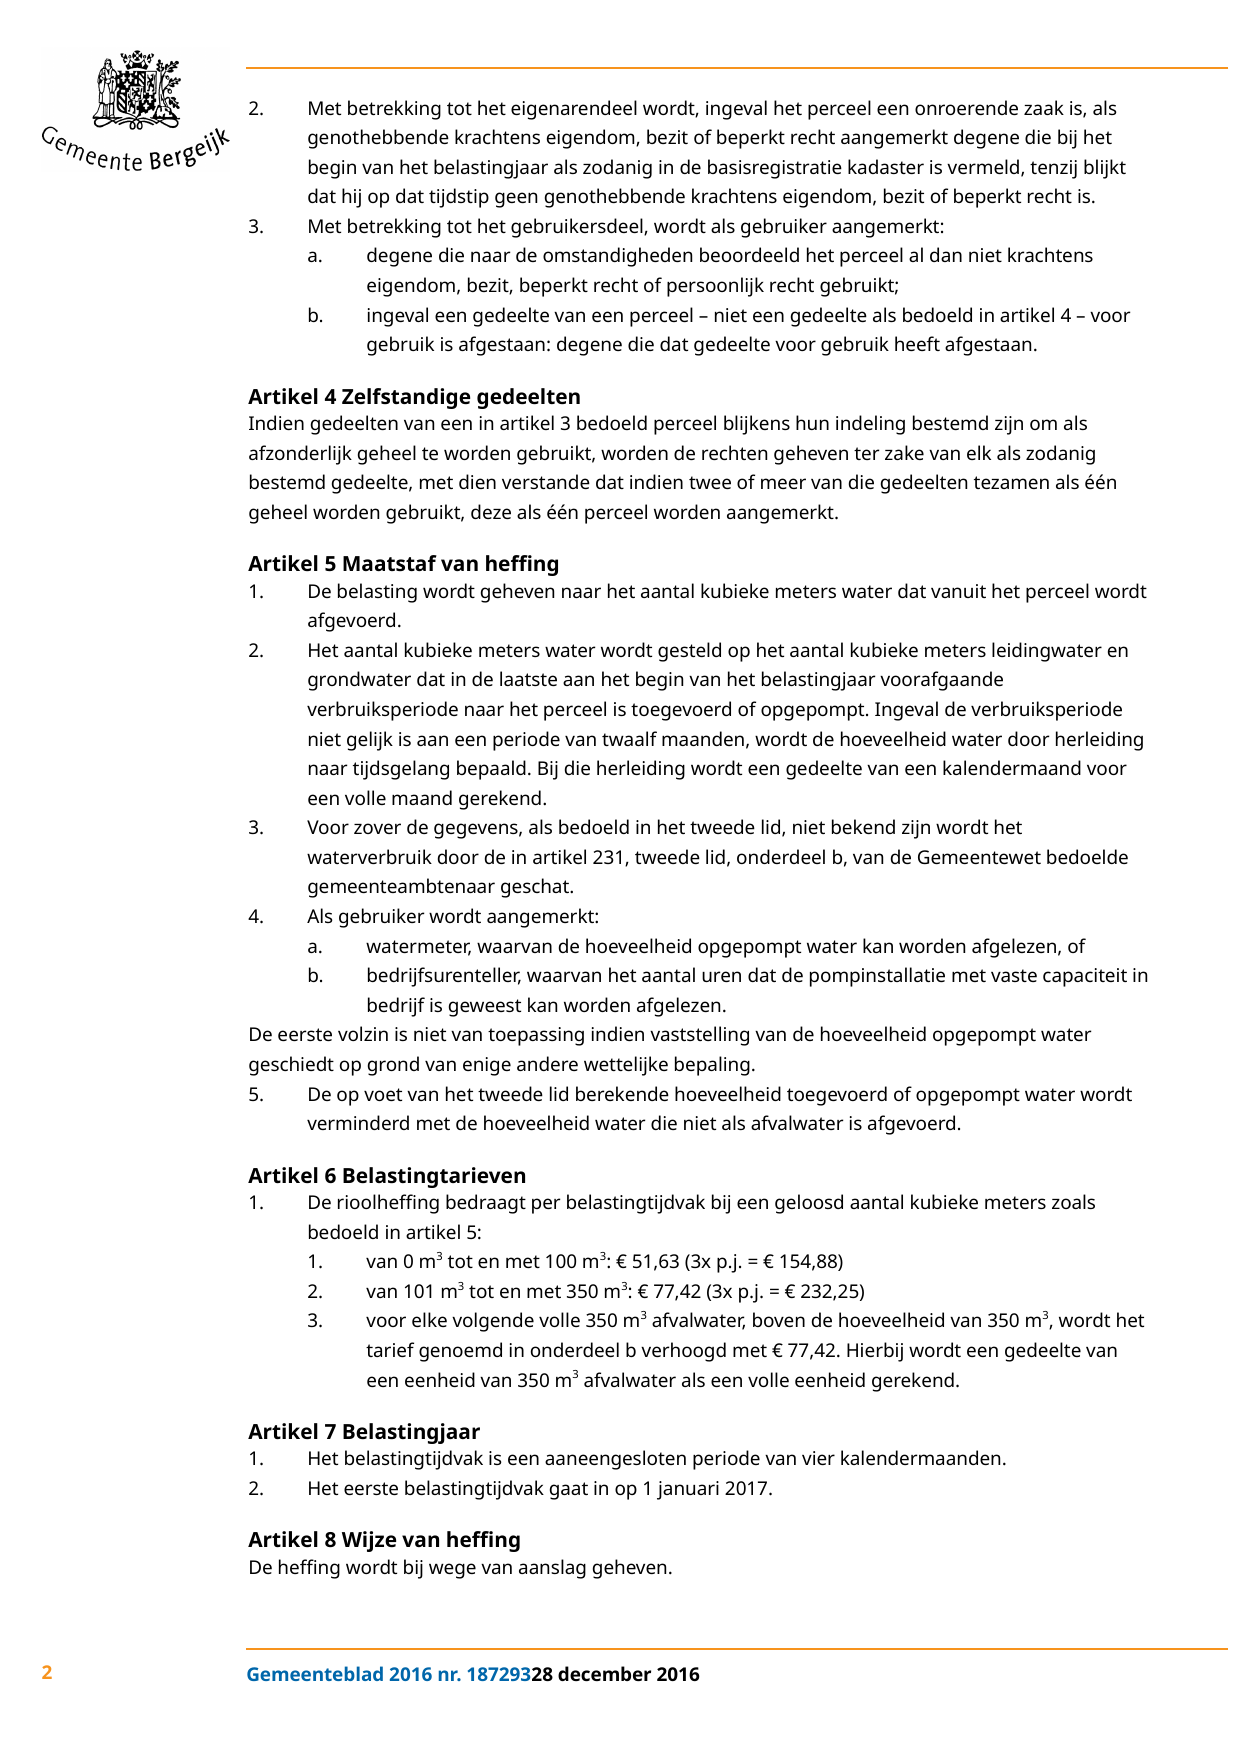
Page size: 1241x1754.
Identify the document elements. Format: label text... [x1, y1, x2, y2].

list van 101 m3 tot en met 350 m3: € 77,42 (3x p.j. = € 232,25) [307, 1278, 1152, 1304]
text Artikel 6 Belastingtarieven [248, 1161, 1152, 1189]
text Indien gedeelten van een in artikel 3 bedoeld perceel blijkens hun indeling bestemd zijn om als afzonderlijk geheel te worden gebruikt, worden de rechten geheven ter zake van elk als zodanig bestemd gedeelte, met dien verstande dat indien twee of meer van die gedeelten tezamen als één geheel worden gebruikt, deze als één perceel worden aangemerkt. [248, 410, 1152, 525]
text De eerste volzin is niet van toepassing indien vaststelling van de hoeveelheid opgepompt water geschiedt op grond van enige andere wettelijke bepaling. [248, 1022, 1152, 1077]
list De belasting wordt geheven naar het aantal kubieke meters water dat vanuit het perceel wordt afgevoerd. [248, 578, 1152, 633]
list Het eerste belastingtijdvak gaat in op 1 januari 2017. [248, 1475, 1152, 1501]
text Artikel 4 Zelfstandige gedeelten [248, 382, 1152, 410]
list van 0 m3 tot en met 100 m3: € 51,63 (3x p.j. = € 154,88) [307, 1248, 1152, 1274]
list bedrijfsurenteller, waarvan het aantal uren dat de pompinstallatie met vaste capaciteit in bedrijf is geweest kan worden afgelezen. [307, 962, 1152, 1018]
list Voor zover de gegevens, als bedoeld in het tweede lid, niet bekend zijn wordt het waterverbruik door de in artikel 231, tweede lid, onderdeel b, van de Gemeentewet bedoelde gemeenteambtenaar geschat. [248, 814, 1152, 899]
text De heffing wordt bij wege van aanslag geheven. [248, 1554, 1152, 1580]
list De op voet van het tweede lid berekende hoeveelheid toegevoerd of opgepompt water wordt verminderd met de hoeveelheid water die niet als afvalwater is afgevoerd. [248, 1081, 1152, 1136]
list Met betrekking tot het eigenarendeel wordt, ingeval het perceel een onroerende zaak is, als genothebbende krachtens eigendom, bezit of beperkt recht aangemerkt degene die bij het begin van het belastingjaar als zodanig in de basisregistratie kadaster is vermeld, tenzij blijkt dat hij op dat tijdstip geen genothebbende krachtens eigendom, bezit of beperkt recht is. [248, 95, 1152, 209]
list Het belastingtijdvak is een aaneengesloten periode van vier kalendermaanden. [248, 1446, 1152, 1471]
list Met betrekking tot het gebruikersdeel, wordt als gebruiker aangemerkt: [248, 213, 1152, 239]
list Het aantal kubieke meters water wordt gesteld op het aantal kubieke meters leidingwater en grondwater dat in de laatste aan het begin van het belastingjaar voorafgaande verbruiksperiode naar het perceel is toegevoerd of opgepompt. Ingeval de verbruiksperiode niet gelijk is aan een periode van twaalf maanden, wordt de hoeveelheid water door herleiding naar tijdsgelang bepaald. Bij die herleiding wordt een gedeelte van een kalendermaand voor een volle maand gerekend. [248, 637, 1152, 811]
list Als gebruiker wordt aangemerkt: [248, 903, 1152, 929]
text Artikel 7 Belastingjaar [248, 1417, 1152, 1446]
text Artikel 5 Maatstaf van heffing [248, 549, 1152, 578]
list De rioolheffing bedraagt per belastingtijdvak bij een geloosd aantal kubieke meters zoals bedoeld in artikel 5: [248, 1189, 1152, 1244]
picture [41, 47, 231, 172]
list voor elke volgende volle 350 m3 afvalwater, boven de hoeveelheid van 350 m3, wordt het tarief genoemd in onderdeel b verhoogd met € 77,42. Hierbij wordt een gedeelte van een eenheid van 350 m3 afvalwater als een volle eenheid gerekend. [307, 1308, 1152, 1392]
list watermeter, waarvan de hoeveelheid opgepompt water kan worden afgelezen, of [307, 933, 1152, 959]
list degene die naar de omstandigheden beoordeeld het perceel al dan niet krachtens eigendom, bezit, beperkt recht of persoonlijk recht gebruikt; [307, 243, 1152, 298]
text Artikel 8 Wijze van heffing [248, 1526, 1152, 1554]
list ingeval een gedeelte van een perceel – niet een gedeelte als bedoeld in artikel 4 – voor gebruik is afgestaan: degene die dat gedeelte voor gebruik heeft afgestaan. [307, 302, 1152, 357]
